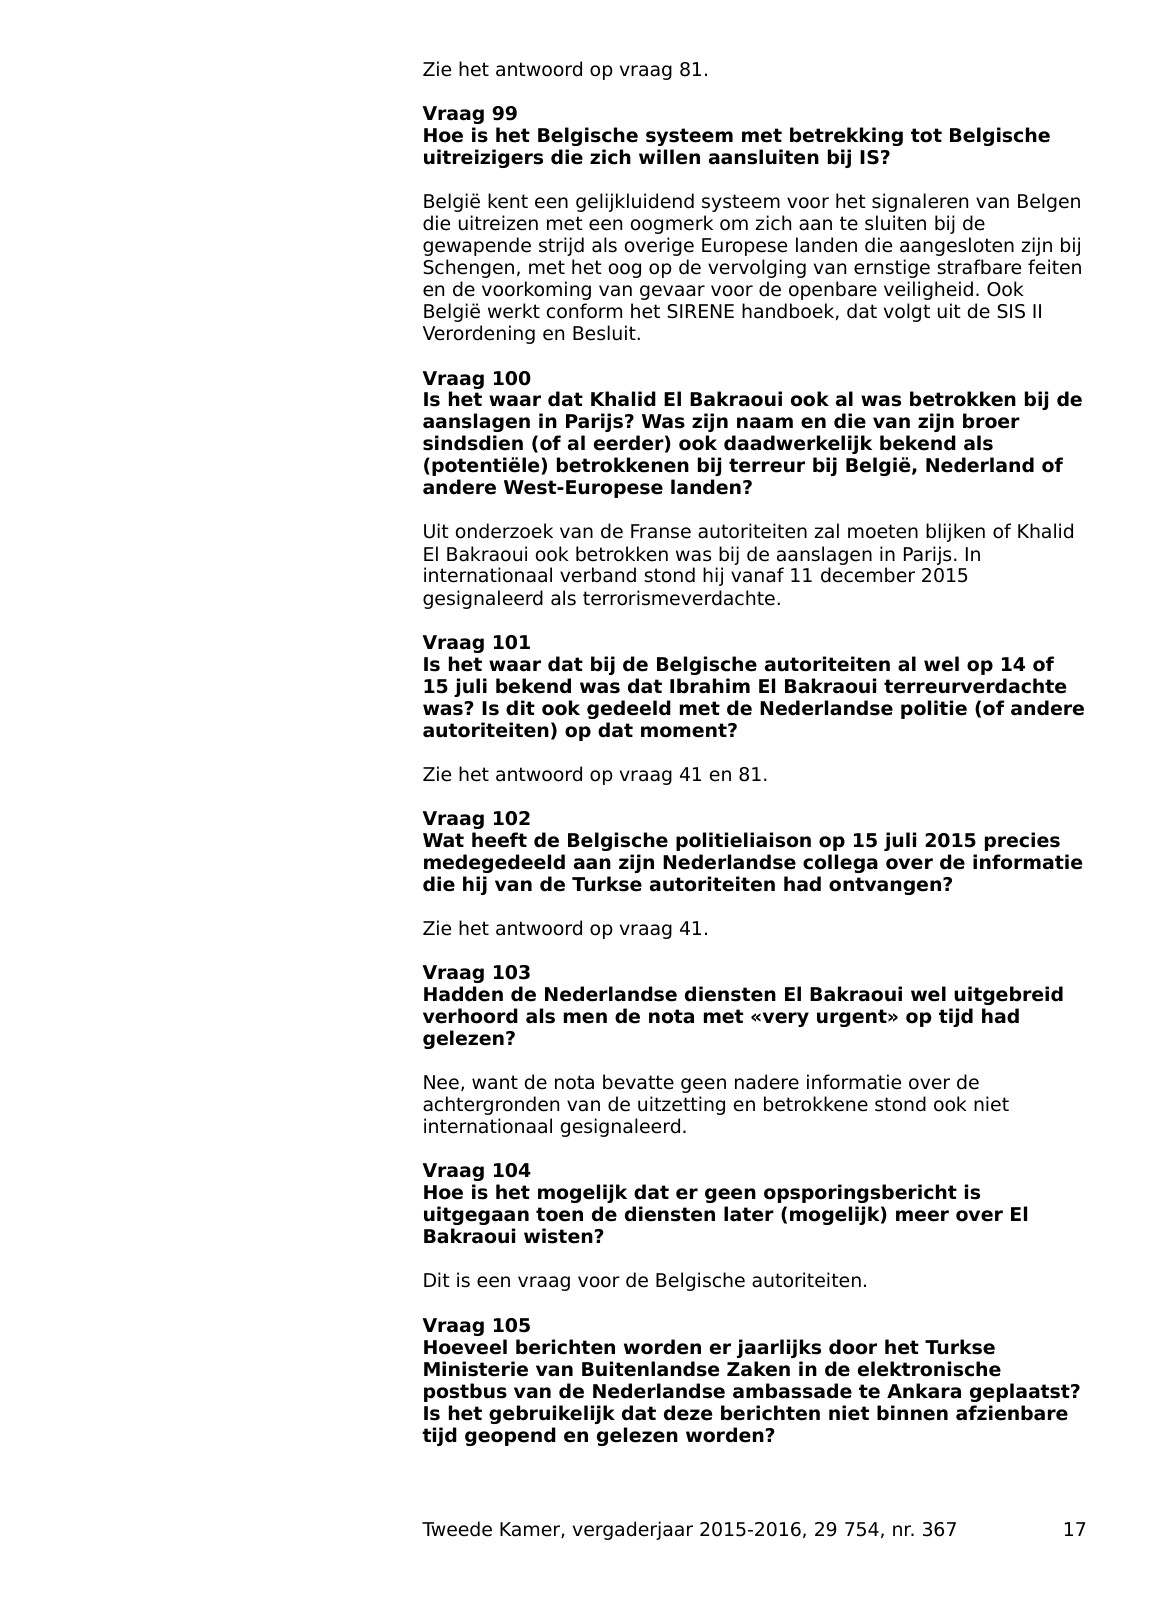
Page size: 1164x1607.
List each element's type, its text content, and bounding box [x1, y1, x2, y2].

text Zie het antwoord op vraag 81. [422, 59, 1087, 81]
text Hoe is het mogelijk dat er geen opsporingsbericht is uitgegaan toen de diensten later (mogelijk) meer over El Bakraoui wisten? [422, 1182, 1087, 1248]
text Nee, want de nota bevatte geen nadere informatie over de achtergronden van de uitzetting en betrokkene stond ook niet internationaal gesignaleerd. [422, 1072, 1087, 1138]
text Vraag 105 [422, 1314, 1087, 1337]
text Vraag 100 [422, 367, 1087, 389]
text Wat heeft de Belgische politieliaison op 15 juli 2015 precies medegedeeld aan zijn Nederlandse collega over de informatie die hij van de Turkse autoriteiten had ontvangen? [422, 830, 1087, 896]
text Vraag 104 [422, 1160, 1087, 1182]
text Hoeveel berichten worden er jaarlijks door het Turkse Ministerie van Buitenlandse Zaken in de elektronische postbus van de Nederlandse ambassade te Ankara geplaatst? Is het gebruikelijk dat deze berichten niet binnen afzienbare tijd geopend en gelezen worden? [422, 1337, 1087, 1446]
text Vraag 99 [422, 103, 1087, 125]
text Uit onderzoek van de Franse autoriteiten zal moeten blijken of Khalid El Bakraoui ook betrokken was bij de aanslagen in Parijs. In internationaal verband stond hij vanaf 11 december 2015 gesignaleerd als terrorismeverdachte. [422, 521, 1087, 609]
text Vraag 102 [422, 808, 1087, 830]
text België kent een gelijkluidend systeem voor het signaleren van Belgen die uitreizen met een oogmerk om zich aan te sluiten bij de gewapende strijd als overige Europese landen die aangesloten zijn bij Schengen, met het oog op de vervolging van ernstige strafbare feiten en de voorkoming van gevaar voor de openbare veiligheid. Ook België werkt conform het SIRENE handboek, dat volgt uit de SIS II Verordening en Besluit. [422, 191, 1087, 345]
text Vraag 101 [422, 632, 1087, 653]
text Dit is een vraag voor de Belgische autoriteiten. [422, 1270, 1087, 1292]
text Is het waar dat Khalid El Bakraoui ook al was betrokken bij de aanslagen in Parijs? Was zijn naam en die van zijn broer sindsdien (of al eerder) ook daadwerkelijk bekend als (potentiële) betrokkenen bij terreur bij België, Nederland of andere West-Europese landen? [422, 389, 1087, 499]
text Zie het antwoord op vraag 41. [422, 918, 1087, 940]
text Hoe is het Belgische systeem met betrekking tot Belgische uitreizigers die zich willen aansluiten bij IS? [422, 125, 1087, 169]
text Is het waar dat bij de Belgische autoriteiten al wel op 14 of 15 juli bekend was dat Ibrahim El Bakraoui terreurverdachte was? Is dit ook gedeeld met de Nederlandse politie (of andere autoriteiten) op dat moment? [422, 653, 1087, 741]
text Hadden de Nederlandse diensten El Bakraoui wel uitgebreid verhoord als men de nota met «very urgent» op tijd had gelezen? [422, 984, 1087, 1050]
text Vraag 103 [422, 962, 1087, 984]
text Zie het antwoord op vraag 41 en 81. [422, 764, 1087, 786]
